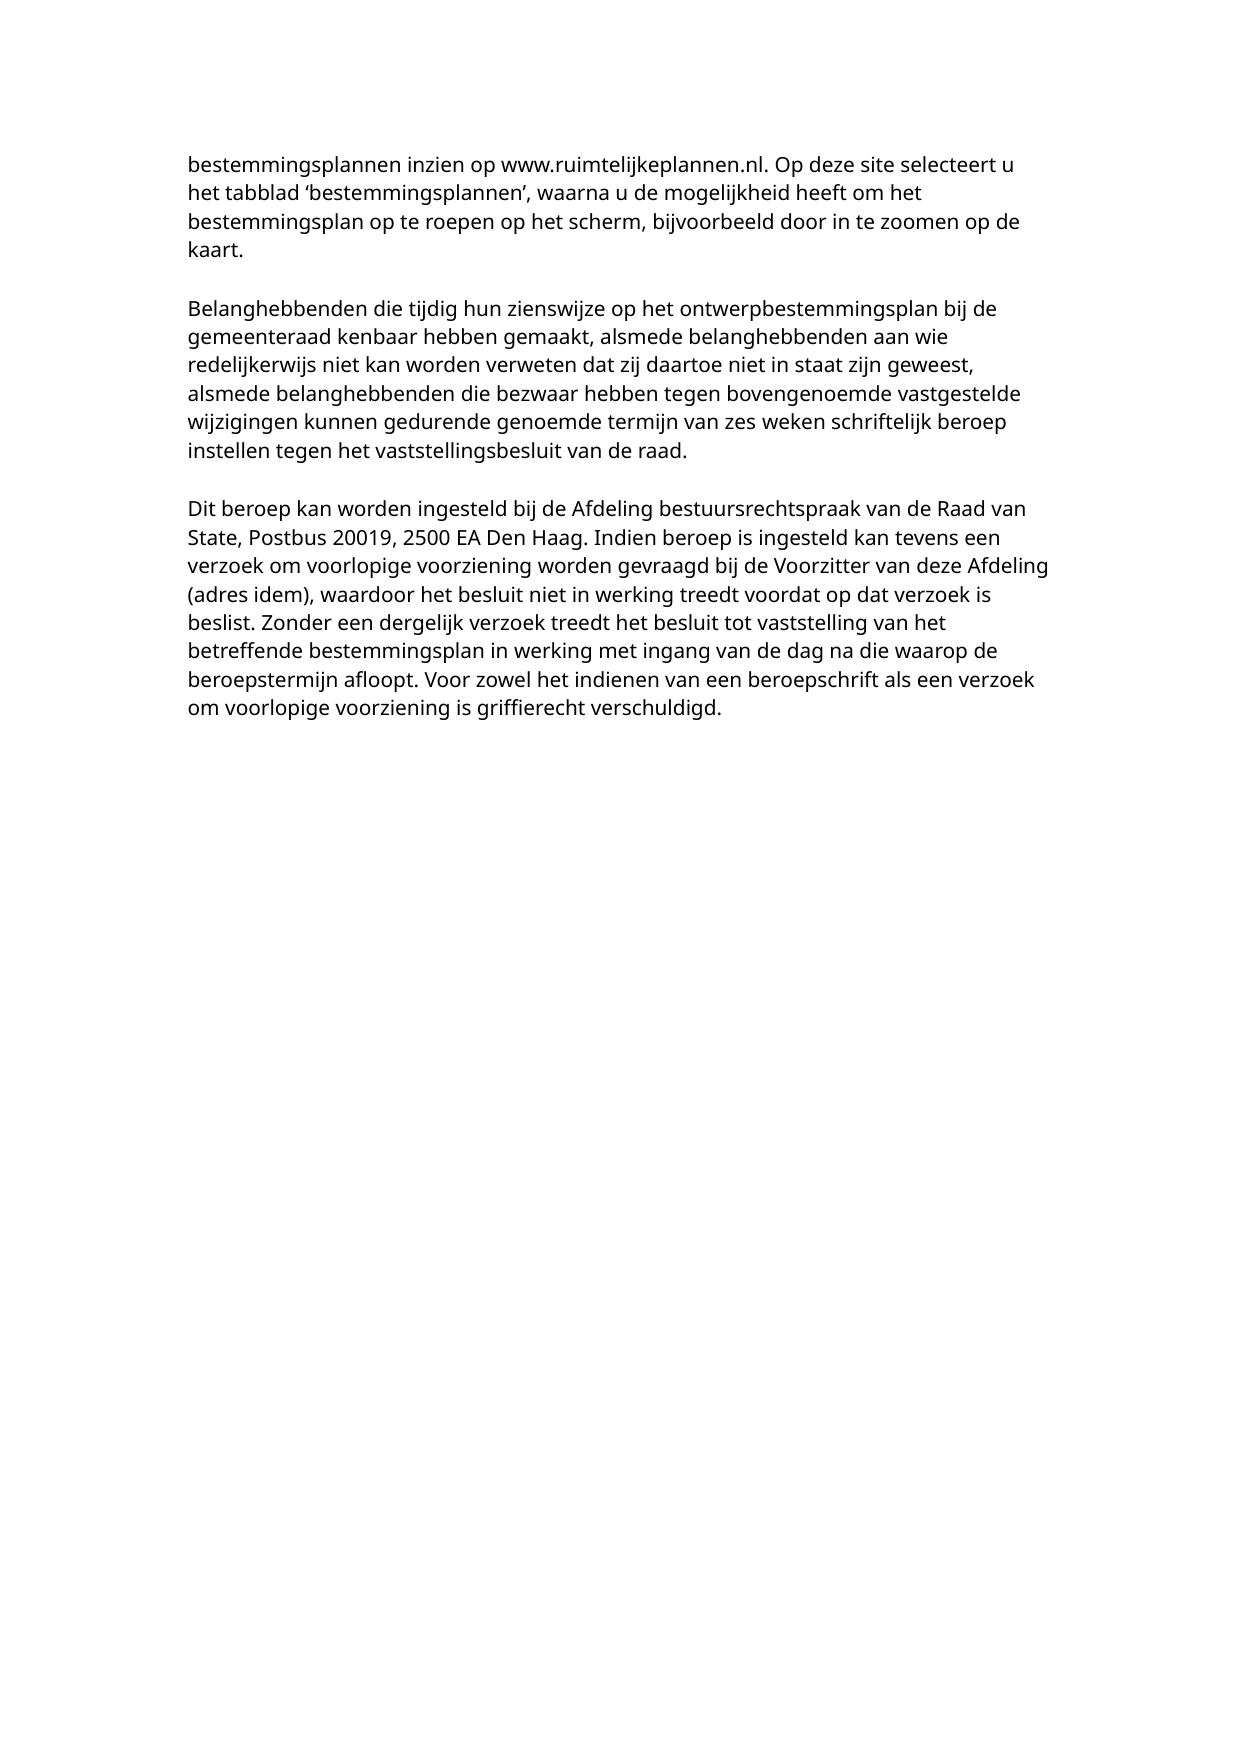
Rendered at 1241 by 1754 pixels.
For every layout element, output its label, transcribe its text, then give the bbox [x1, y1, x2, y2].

text Belanghebbenden die tijdig hun zienswijze op het ontwerpbestemmingsplan bij de gemeenteraad kenbaar hebben gemaakt, alsmede belanghebbenden aan wie redelijkerwijs niet kan worden verweten dat zij daartoe niet in staat zijn geweest, alsmede belanghebbenden die bezwaar hebben tegen bovengenoemde vastgestelde wijzigingen kunnen gedurende genoemde termijn van zes weken schriftelijk beroep instellen tegen het vaststellingsbesluit van de raad. [187, 294, 1053, 464]
text Dit beroep kan worden ingesteld bij de Afdeling bestuursrechtspraak van de Raad van State, Postbus 20019, 2500 EA Den Haag. Indien beroep is ingesteld kan tevens een verzoek om voorlopige voorziening worden gevraagd bij de Voorzitter van deze Afdeling (adres idem), waardoor het besluit niet in werking treedt voordat op dat verzoek is beslist. Zonder een dergelijk verzoek treedt het besluit tot vaststelling van het betreffende bestemmingsplan in werking met ingang van de dag na die waarop de beroepstermijn afloopt. Voor zowel het indienen van een beroepschrift als een verzoek om voorlopige voorziening is griffierecht verschuldigd. [187, 494, 1053, 722]
text bestemmingsplannen inzien op www.ruimtelijkeplannen.nl. Op deze site selecteert u het tabblad ‘bestemmingsplannen’, waarna u de mogelijkheid heeft om het bestemmingsplan op te roepen op het scherm, bijvoorbeeld door in te zoomen op de kaart. [187, 150, 1053, 264]
